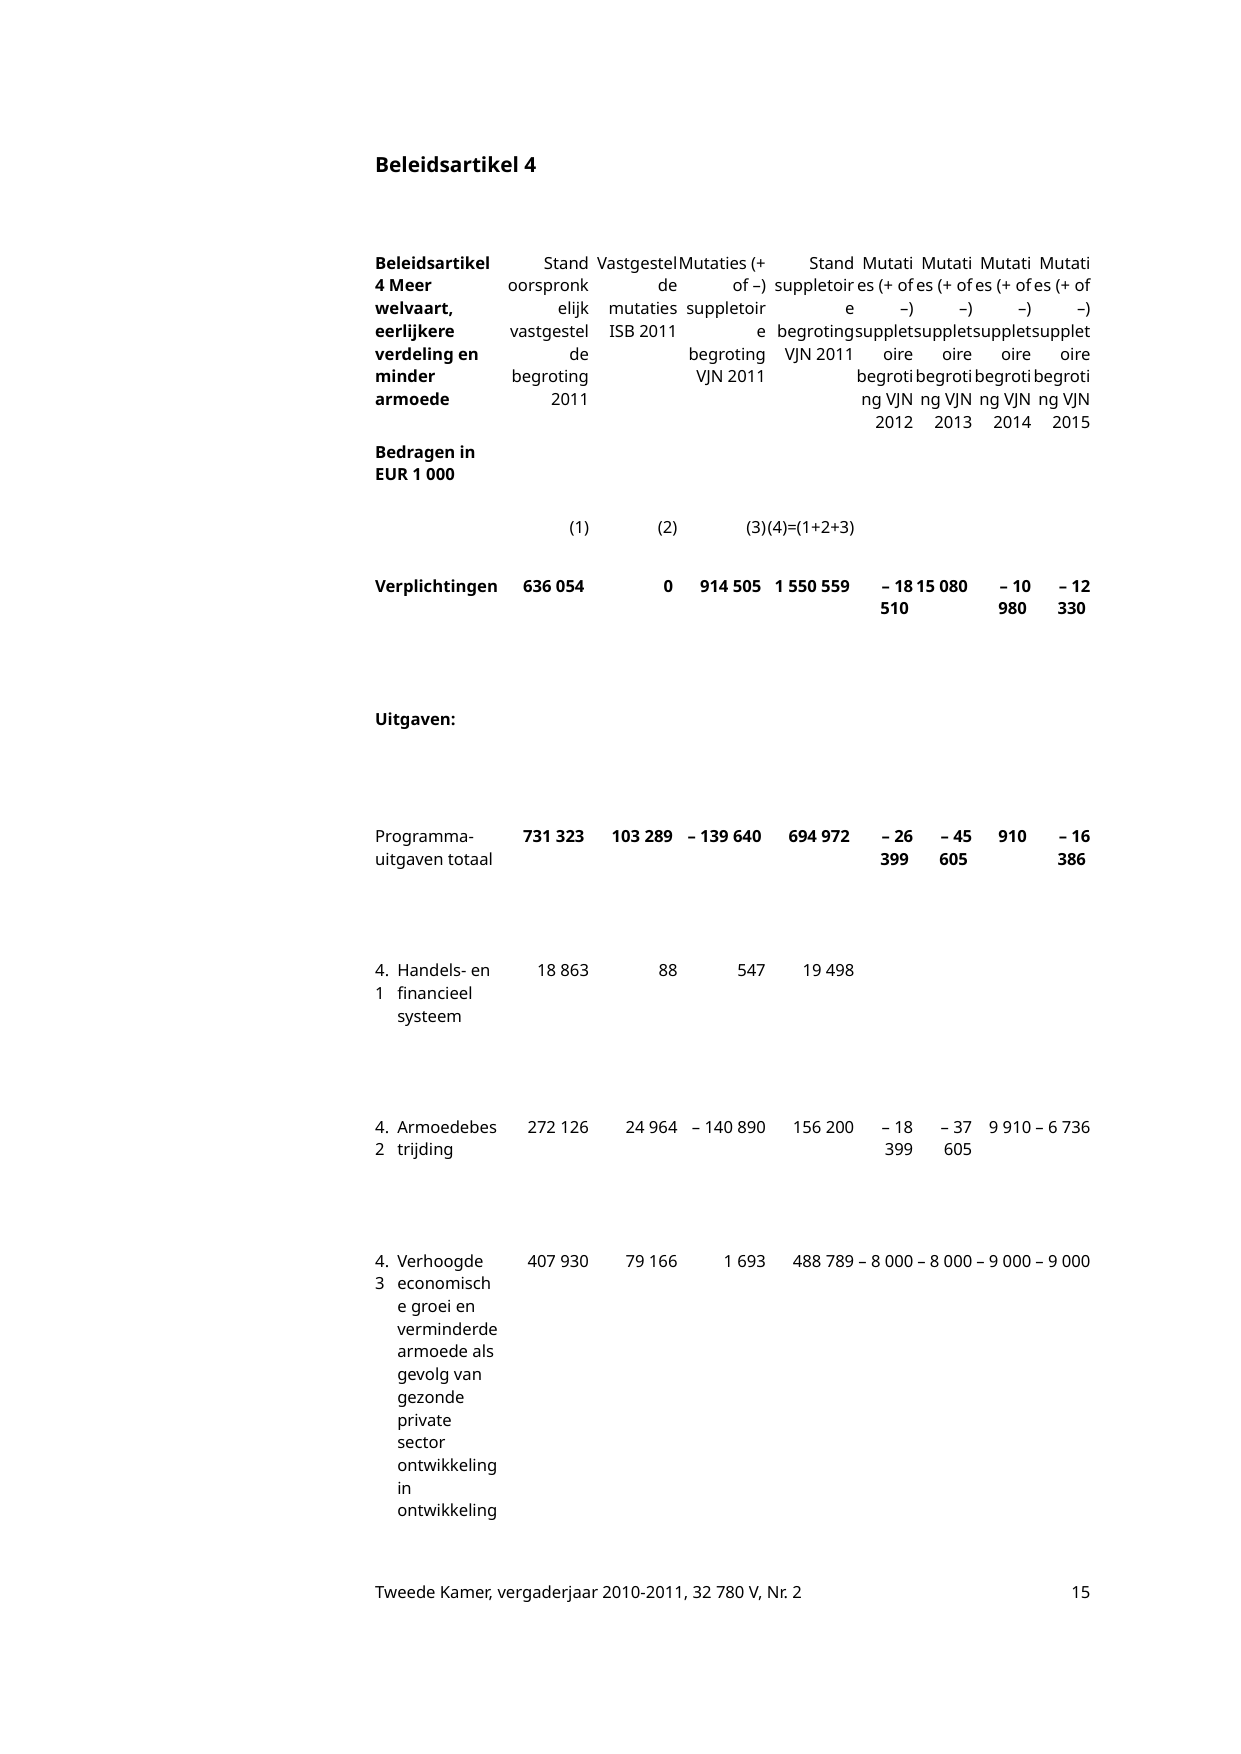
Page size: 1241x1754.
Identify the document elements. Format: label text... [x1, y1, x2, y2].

table_header Mutaties (+ of –) suppletoire begroting VJN 2013 [913, 251, 972, 516]
table_cell 488 789 [766, 1249, 854, 1522]
table_header Beleidsartikel 4 Meer welvaart, eerlijkere verdeling en minder armoede Bedragen in EUR 1 000 [375, 251, 500, 516]
table_cell [913, 1191, 972, 1249]
table_cell 1 693 [677, 1249, 766, 1522]
table_cell Uitgaven: [375, 708, 500, 766]
table_cell [500, 650, 589, 708]
table_cell Verplichtingen [375, 574, 500, 649]
table_cell [1031, 900, 1090, 959]
table_cell – 10 980 [972, 574, 1031, 649]
table_header Mutaties (+ of –) suppletoire begroting VJN 2015 [1031, 251, 1090, 516]
table_cell 18 863 [500, 959, 589, 1057]
table_cell [1031, 1191, 1090, 1249]
table_cell [500, 766, 589, 825]
table_cell [766, 766, 854, 825]
table_cell Verhoogde economische groei en verminderde armoede als gevolg van gezonde private sector ontwikkeling in ontwikkeling [397, 1249, 500, 1522]
table_cell (1) [500, 516, 589, 574]
table_cell (4)=(1+2+3) [766, 516, 854, 574]
table_cell [677, 708, 766, 766]
table_cell Programma-uitgaven totaal [375, 825, 500, 900]
table_cell [972, 708, 1031, 766]
table_cell [972, 959, 1031, 1057]
table_cell 4.2 [375, 1115, 397, 1191]
table_cell [854, 516, 913, 574]
table_cell [397, 1057, 500, 1115]
table_cell [913, 766, 972, 825]
table_cell [375, 650, 397, 708]
table_cell [375, 1191, 397, 1249]
table_cell 24 964 [589, 1115, 677, 1191]
table_cell 15 080 [913, 574, 972, 649]
table_cell – 140 890 [677, 1115, 766, 1191]
table_cell Handels- en financieel systeem [397, 959, 500, 1057]
table_cell – 18 510 [854, 574, 913, 649]
table_cell [854, 650, 913, 708]
table_cell [1031, 708, 1090, 766]
table_cell 88 [589, 959, 677, 1057]
table_cell (2) [589, 516, 677, 574]
table_cell [589, 766, 677, 825]
text Beleidsartikel 4 [375, 150, 1090, 178]
table_header Mutaties (+ of –) suppletoire begroting VJN 2012 [854, 251, 913, 516]
table_cell – 45 605 [913, 825, 972, 900]
table_cell [913, 959, 972, 1057]
table_cell [766, 1057, 854, 1115]
table_header Mutaties (+ of –) suppletoire begroting VJN 2011 [677, 251, 766, 516]
table_cell [677, 1191, 766, 1249]
table_cell [1031, 1057, 1090, 1115]
table_cell – 9 000 [972, 1249, 1031, 1522]
table_cell – 37 605 [913, 1115, 972, 1191]
table_cell [913, 900, 972, 959]
table_cell [375, 516, 397, 574]
table_cell [397, 766, 500, 825]
table_cell [677, 650, 766, 708]
table_cell [375, 1057, 397, 1115]
table_cell [500, 900, 589, 959]
table_cell [854, 708, 913, 766]
table_cell [913, 516, 972, 574]
table_cell [766, 650, 854, 708]
table_header Stand oorspronkelijk vastgestelde begroting 2011 [500, 251, 589, 516]
table_cell – 9 000 [1031, 1249, 1090, 1522]
table_cell 694 972 [766, 825, 854, 900]
table_cell 9 910 [972, 1115, 1031, 1191]
table_cell [913, 650, 972, 708]
table_cell [397, 900, 500, 959]
table_cell 731 323 [500, 825, 589, 900]
table_cell [1031, 650, 1090, 708]
table_cell [766, 708, 854, 766]
table_cell – 6 736 [1031, 1115, 1090, 1191]
table_cell [589, 708, 677, 766]
table_cell – 16 386 [1031, 825, 1090, 900]
table_header Mutaties (+ of –) suppletoire begroting VJN 2014 [972, 251, 1031, 516]
table_cell 4.3 [375, 1249, 397, 1522]
table_cell [972, 650, 1031, 708]
table_cell – 8 000 [913, 1249, 972, 1522]
table_cell [854, 766, 913, 825]
table_cell [677, 900, 766, 959]
table_cell [589, 650, 677, 708]
table_cell [972, 1057, 1031, 1115]
table_cell [677, 766, 766, 825]
table_cell [766, 900, 854, 959]
table_cell [500, 1191, 589, 1249]
table_cell (3) [677, 516, 766, 574]
table_cell [589, 1191, 677, 1249]
table_cell – 18 399 [854, 1115, 913, 1191]
table_cell [913, 708, 972, 766]
table_cell [375, 766, 397, 825]
table_cell 636 054 [500, 574, 589, 649]
table_cell [677, 1057, 766, 1115]
table_cell [1031, 959, 1090, 1057]
table_cell [854, 959, 913, 1057]
table_cell 4.1 [375, 959, 397, 1057]
table_cell 914 505 [677, 574, 766, 649]
table_cell [500, 708, 589, 766]
table_cell 19 498 [766, 959, 854, 1057]
table_cell [854, 1057, 913, 1115]
table_cell – 26 399 [854, 825, 913, 900]
table_cell [766, 1191, 854, 1249]
table_cell [589, 900, 677, 959]
table_cell [1031, 766, 1090, 825]
table_cell Armoedebestrijding [397, 1115, 500, 1191]
table_cell 0 [589, 574, 677, 649]
table_cell [972, 900, 1031, 959]
table_cell [972, 1191, 1031, 1249]
table_cell [397, 516, 500, 574]
table_cell [854, 1191, 913, 1249]
table_cell [500, 1057, 589, 1115]
table_cell 272 126 [500, 1115, 589, 1191]
table_cell [972, 516, 1031, 574]
table_cell – 12 330 [1031, 574, 1090, 649]
table_cell 156 200 [766, 1115, 854, 1191]
table_cell 1 550 559 [766, 574, 854, 649]
table_cell – 139 640 [677, 825, 766, 900]
table_cell 547 [677, 959, 766, 1057]
table_cell [375, 900, 397, 959]
table_cell 407 930 [500, 1249, 589, 1522]
table_cell [397, 650, 500, 708]
table_cell [972, 766, 1031, 825]
table_header Vastgestelde mutaties ISB 2011 [589, 251, 677, 516]
table_cell [397, 1191, 500, 1249]
table_cell [589, 1057, 677, 1115]
table_cell [854, 900, 913, 959]
table_cell 79 166 [589, 1249, 677, 1522]
table_cell 910 [972, 825, 1031, 900]
table_cell [1031, 516, 1090, 574]
table_header Stand suppletoire begroting VJN 2011 [766, 251, 854, 516]
table_cell – 8 000 [854, 1249, 913, 1522]
table_cell [913, 1057, 972, 1115]
table_cell 103 289 [589, 825, 677, 900]
